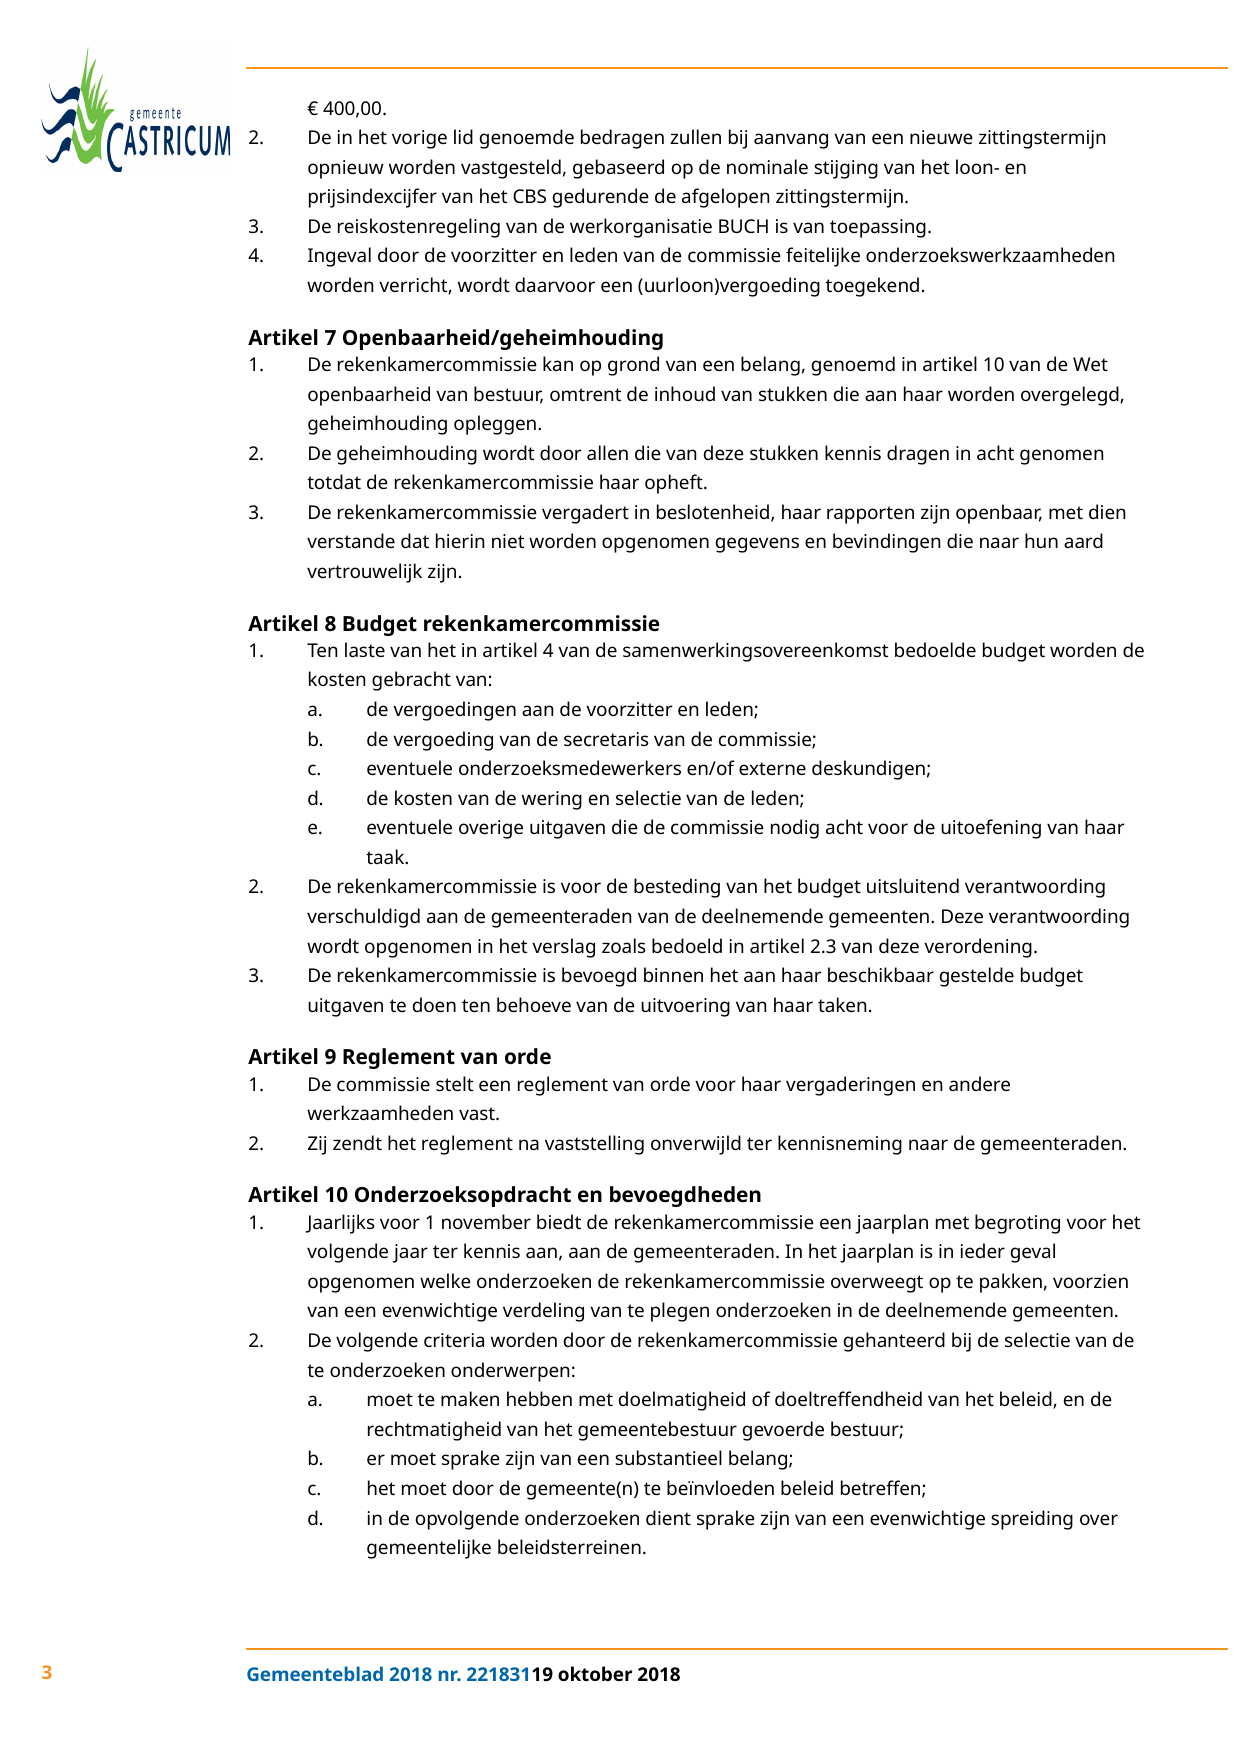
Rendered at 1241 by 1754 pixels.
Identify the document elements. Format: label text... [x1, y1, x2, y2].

list moet te maken hebben met doelmatigheid of doeltreffendheid van het beleid, en de rechtmatigheid van het gemeentebestuur gevoerde bestuur; [307, 1386, 1152, 1442]
list De in het vorige lid genoemde bedragen zullen bij aanvang van een nieuwe zittingstermijn opnieuw worden vastgesteld, gebaseerd op de nominale stijging van het loon- en prijsindexcijfer van het CBS gedurende de afgelopen zittingstermijn. [248, 124, 1152, 209]
list De rekenkamercommissie is bevoegd binnen het aan haar beschikbaar gestelde budget uitgaven te doen ten behoeve van de uitvoering van haar taken. [248, 962, 1152, 1018]
list Ten laste van het in artikel 4 van de samenwerkingsovereenkomst bedoelde budget worden de kosten gebracht van: [248, 637, 1152, 692]
list de vergoedingen aan de voorzitter en leden; [307, 696, 1152, 722]
list Jaarlijks voor 1 november biedt de rekenkamercommissie een jaarplan met begroting voor het volgende jaar ter kennis aan, aan de gemeenteraden. In het jaarplan is in ieder geval opgenomen welke onderzoeken de rekenkamercommissie overweegt op te pakken, voorzien van een evenwichtige verdeling van te plegen onderzoeken in de deelnemende gemeenten. [248, 1209, 1152, 1323]
list de vergoeding van de secretaris van de commissie; [307, 726, 1152, 752]
list er moet sprake zijn van een substantieel belang; [307, 1446, 1152, 1471]
list De geheimhouding wordt door allen die van deze stukken kennis dragen in acht genomen totdat de rekenkamercommissie haar opheft. [248, 440, 1152, 495]
list De rekenkamercommissie vergadert in beslotenheid, haar rapporten zijn openbaar, met dien verstande dat hierin niet worden opgenomen gegevens en bevindingen die naar hun aard vertrouwelijk zijn. [248, 499, 1152, 584]
text Artikel 10 Onderzoeksopdracht en bevoegdheden [248, 1181, 1152, 1209]
list De commissie stelt een reglement van orde voor haar vergaderingen en andere werkzaamheden vast. [248, 1071, 1152, 1126]
list € 400,00. [248, 95, 1152, 121]
text Artikel 8 Budget rekenkamercommissie [248, 609, 1152, 637]
list het moet door de gemeente(n) te beïnvloeden beleid betreffen; [307, 1475, 1152, 1501]
picture [41, 47, 231, 172]
text Artikel 9 Reglement van orde [248, 1042, 1152, 1071]
list Ingeval door de voorzitter en leden van de commissie feitelijke onderzoekswerkzaamheden worden verricht, wordt daarvoor een (uurloon)vergoeding toegekend. [248, 243, 1152, 298]
text Artikel 7 Openbaarheid/geheimhouding [248, 323, 1152, 351]
list De volgende criteria worden door de rekenkamercommissie gehanteerd bij de selectie van de te onderzoeken onderwerpen: [248, 1327, 1152, 1383]
list eventuele onderzoeksmedewerkers en/of externe deskundigen; [307, 755, 1152, 781]
list eventuele overige uitgaven die de commissie nodig acht voor de uitoefening van haar taak. [307, 814, 1152, 870]
list De rekenkamercommissie kan op grond van een belang, genoemd in artikel 10 van de Wet openbaarheid van bestuur, omtrent de inhoud van stukken die aan haar worden overgelegd, geheimhouding opleggen. [248, 351, 1152, 436]
list de kosten van de wering en selectie van de leden; [307, 785, 1152, 811]
list in de opvolgende onderzoeken dient sprake zijn van een evenwichtige spreiding over gemeentelijke beleidsterreinen. [307, 1505, 1152, 1560]
list Zij zendt het reglement na vaststelling onverwijld ter kennisneming naar de gemeenteraden. [248, 1130, 1152, 1156]
list De reiskostenregeling van de werkorganisatie BUCH is van toepassing. [248, 213, 1152, 239]
list De rekenkamercommissie is voor de besteding van het budget uitsluitend verantwoording verschuldigd aan de gemeenteraden van de deelnemende gemeenten. Deze verantwoording wordt opgenomen in het verslag zoals bedoeld in artikel 2.3 van deze verordening. [248, 874, 1152, 959]
